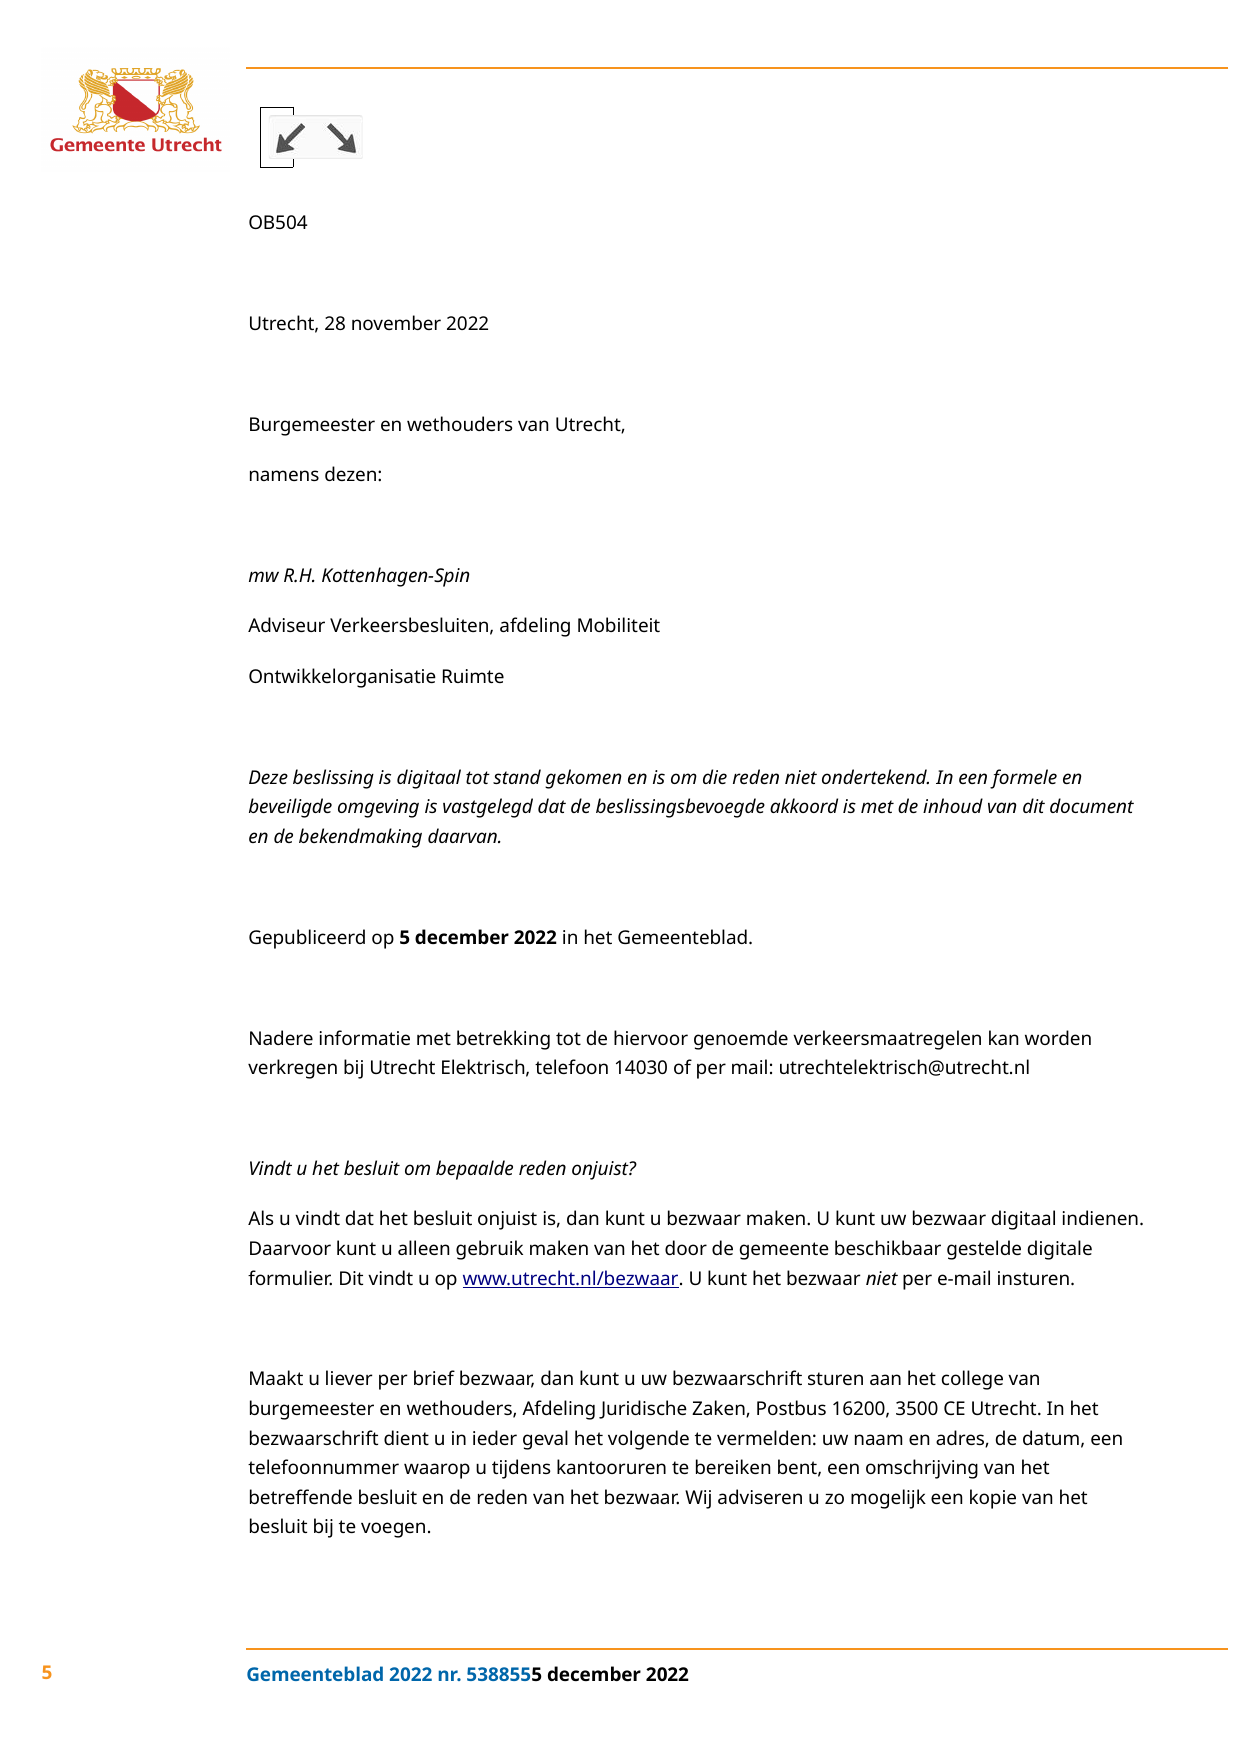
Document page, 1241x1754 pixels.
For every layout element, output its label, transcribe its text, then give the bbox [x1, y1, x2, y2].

text Deze beslissing is digitaal tot stand gekomen en is om die reden niet ondertekend. In een formele en beveiligde omgeving is vastgelegd dat de beslissingsbevoegde akkoord is met de inhoud van dit document en de bekendmaking daarvan. [248, 764, 1152, 849]
text Ontwikkelorganisatie Ruimte [248, 663, 1152, 689]
text mw R.H. Kottenhagen-Spin [248, 562, 1152, 588]
text Gepubliceerd op 5 december 2022 in het Gemeenteblad. [248, 924, 1152, 949]
text Burgemeester en wethouders van Utrecht, [248, 411, 1152, 437]
text OB504 [248, 209, 1152, 235]
text Vindt u het besluit om bepaalde reden onjuist? [248, 1155, 1152, 1181]
text Maakt u liever per brief bezwaar, dan kunt u uw bezwaarschrift sturen aan het college van burgemeester en wethouders, Afdeling Juridische Zaken, Postbus 16200, 3500 CE Utrecht. In het bezwaarschrift dient u in ieder geval het volgende te vermelden: uw naam en adres, de datum, een telefoonnummer waarop u tijdens kantooruren te bereiken bent, een omschrijving van het betreffende besluit en de reden van het bezwaar. Wij adviseren u zo mogelijk een kopie van het besluit bij te voegen. [248, 1366, 1152, 1539]
text Als u vindt dat het besluit onjuist is, dan kunt u bezwaar maken. U kunt uw bezwaar digitaal indienen. Daarvoor kunt u alleen gebruik maken van het door de gemeente beschikbaar gestelde digitale formulier. Dit vindt u op www.utrecht.nl/bezwaar. U kunt het bezwaar niet per e-mail insturen. [248, 1206, 1152, 1290]
text namens dezen: [248, 461, 1152, 487]
text Adviseur Verkeersbesluiten, afdeling Mobiliteit [248, 613, 1152, 638]
text Utrecht, 28 november 2022 [248, 310, 1152, 336]
picture [41, 47, 231, 172]
picture [268, 115, 363, 159]
text Nadere informatie met betrekking tot de hiervoor genoemde verkeersmaatregelen kan worden verkregen bij Utrecht Elektrisch, telefoon 14030 of per mail: utrechtelektrisch@utrecht.nl [248, 1025, 1152, 1080]
